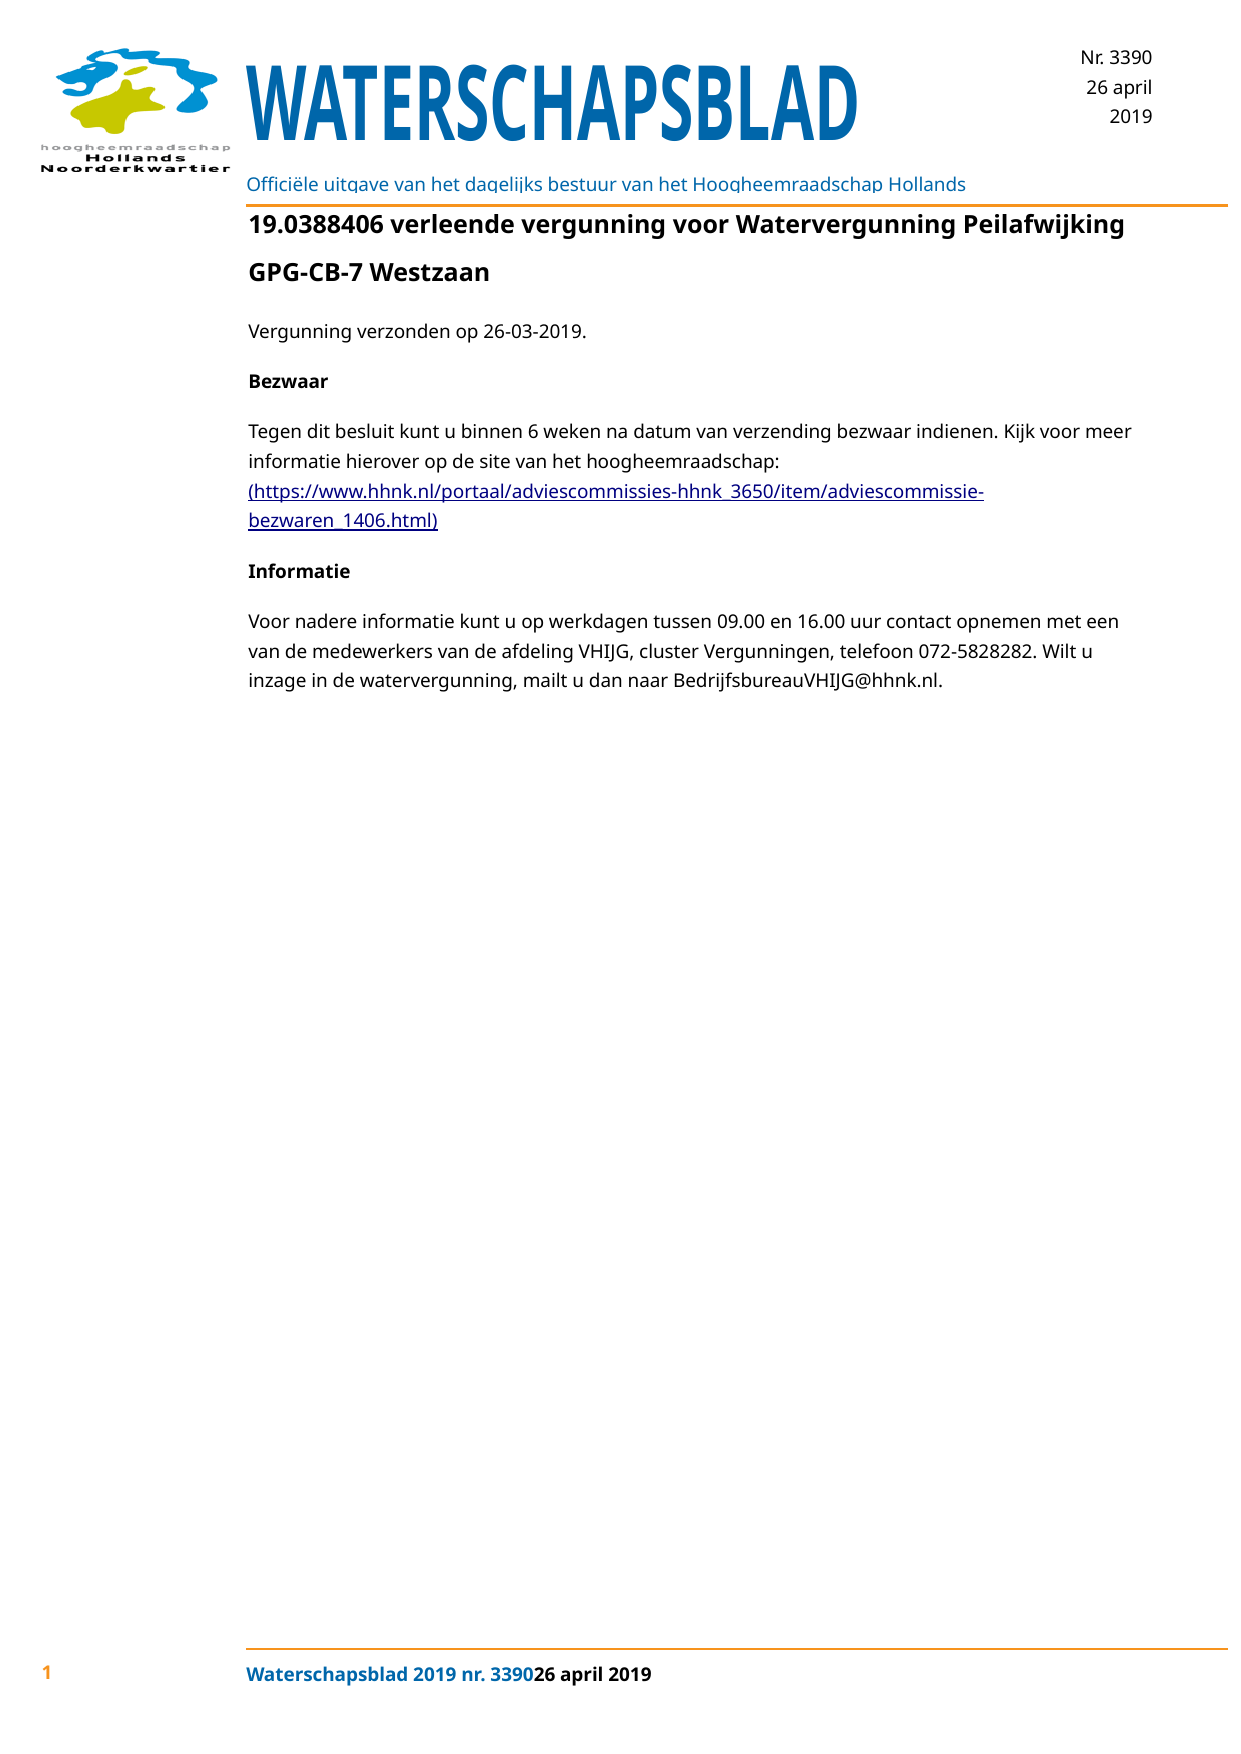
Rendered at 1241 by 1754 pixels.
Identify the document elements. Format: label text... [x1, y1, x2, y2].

text Bezwaar [248, 368, 1152, 394]
text Vergunning verzonden op 26-03-2019. [248, 318, 1152, 344]
picture [41, 47, 231, 172]
text 19.0388406 verleende vergunning voor Watervergunning Peilafwijking GPG-CB-7 Westzaan [248, 207, 1152, 288]
text Tegen dit besluit kunt u binnen 6 weken na datum van verzending bezwaar indienen. Kijk voor meer informatie hierover op de site van het hoogheemraadschap: (https://www.hhnk.nl/portaal/adviescommissies-hhnk_3650/item/adviescommissie-bezwaren_1406.html) [248, 419, 1152, 533]
text Voor nadere informatie kunt u op werkdagen tussen 09.00 en 16.00 uur contact opnemen met een van de medewerkers van de afdeling VHIJG, cluster Vergunningen, telefoon 072-5828282. Wilt u inzage in de watervergunning, mailt u dan naar BedrijfsbureauVHIJG@hhnk.nl. [248, 608, 1152, 693]
text Informatie [248, 558, 1152, 584]
